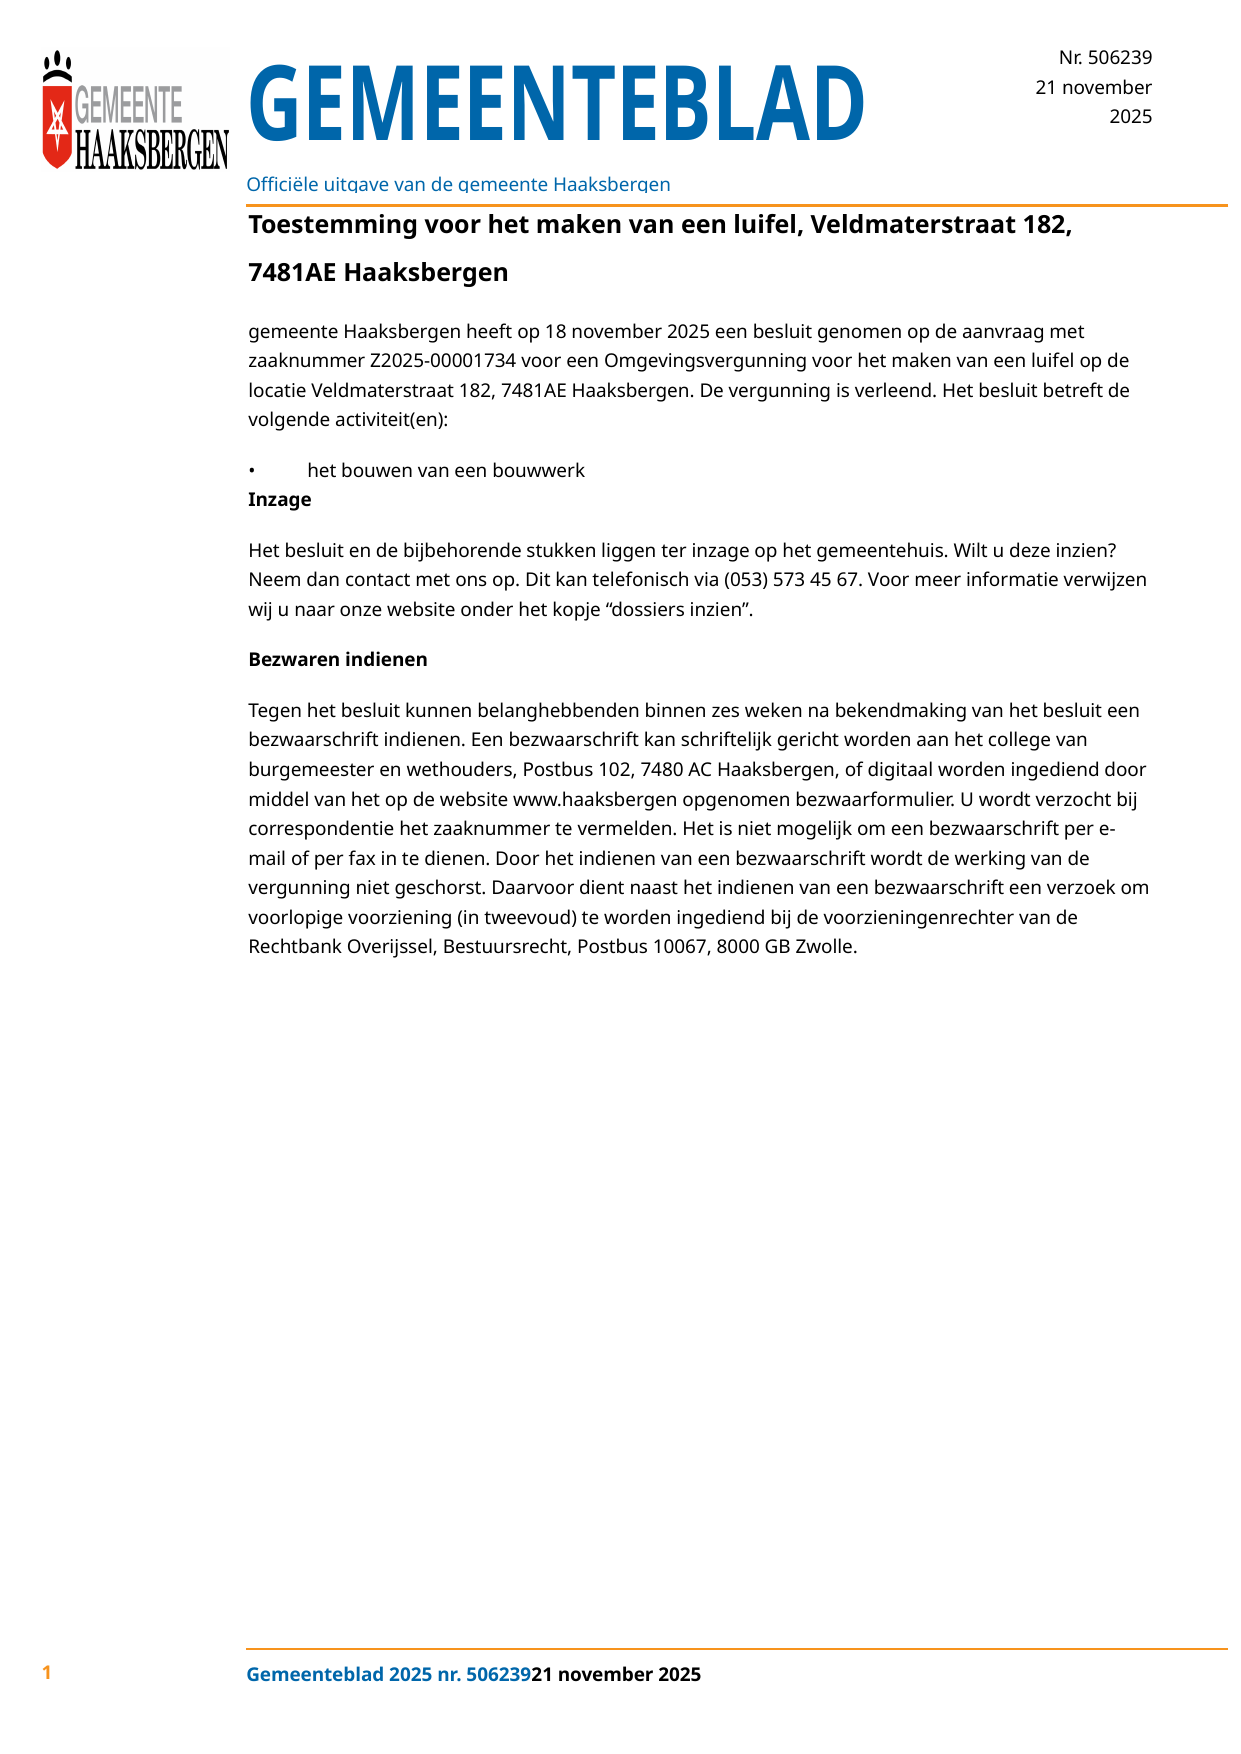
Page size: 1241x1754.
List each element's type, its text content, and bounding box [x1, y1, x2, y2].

text Tegen het besluit kunnen belanghebbenden binnen zes weken na bekendmaking van het besluit een bezwaarschrift indienen. Een bezwaarschrift kan schriftelijk gericht worden aan het college van burgemeester en wethouders, Postbus 102, 7480 AC Haaksbergen, of digitaal worden ingediend door middel van het op de website www.haaksbergen opgenomen bezwaarformulier. U wordt verzocht bij correspondentie het zaaknummer te vermelden. Het is niet mogelijk om een bezwaarschrift per e-mail of per fax in te dienen. Door het indienen van een bezwaarschrift wordt de werking van de vergunning niet geschorst. Daarvoor dient naast het indienen van een bezwaarschrift een verzoek om voorlopige voorziening (in tweevoud) te worden ingediend bij de voorzieningenrechter van de Rechtbank Overijssel, Bestuursrecht, Postbus 10067, 8000 GB Zwolle. [248, 697, 1152, 959]
list het bouwen van een bouwwerk [248, 457, 1152, 483]
text Het besluit en de bijbehorende stukken liggen ter inzage op het gemeentehuis. Wilt u deze inzien? Neem dan contact met ons op. Dit kan telefonisch via (053) 573 45 67. Voor meer informatie verwijzen wij u naar onze website onder het kopje “dossiers inzien”. [248, 537, 1152, 622]
text Inzage [248, 487, 1152, 512]
text Toestemming voor het maken van een luifel, Veldmaterstraat 182, 7481AE Haaksbergen [248, 207, 1152, 288]
text Bezwaren indienen [248, 647, 1152, 672]
picture [41, 47, 231, 172]
text gemeente Haaksbergen heeft op 18 november 2025 een besluit genomen op de aanvraag met zaaknummer Z2025-00001734 voor een Omgevingsvergunning voor het maken van een luifel op de locatie Veldmaterstraat 182, 7481AE Haaksbergen. De vergunning is verleend. Het besluit betreft de volgende activiteit(en): [248, 318, 1152, 432]
